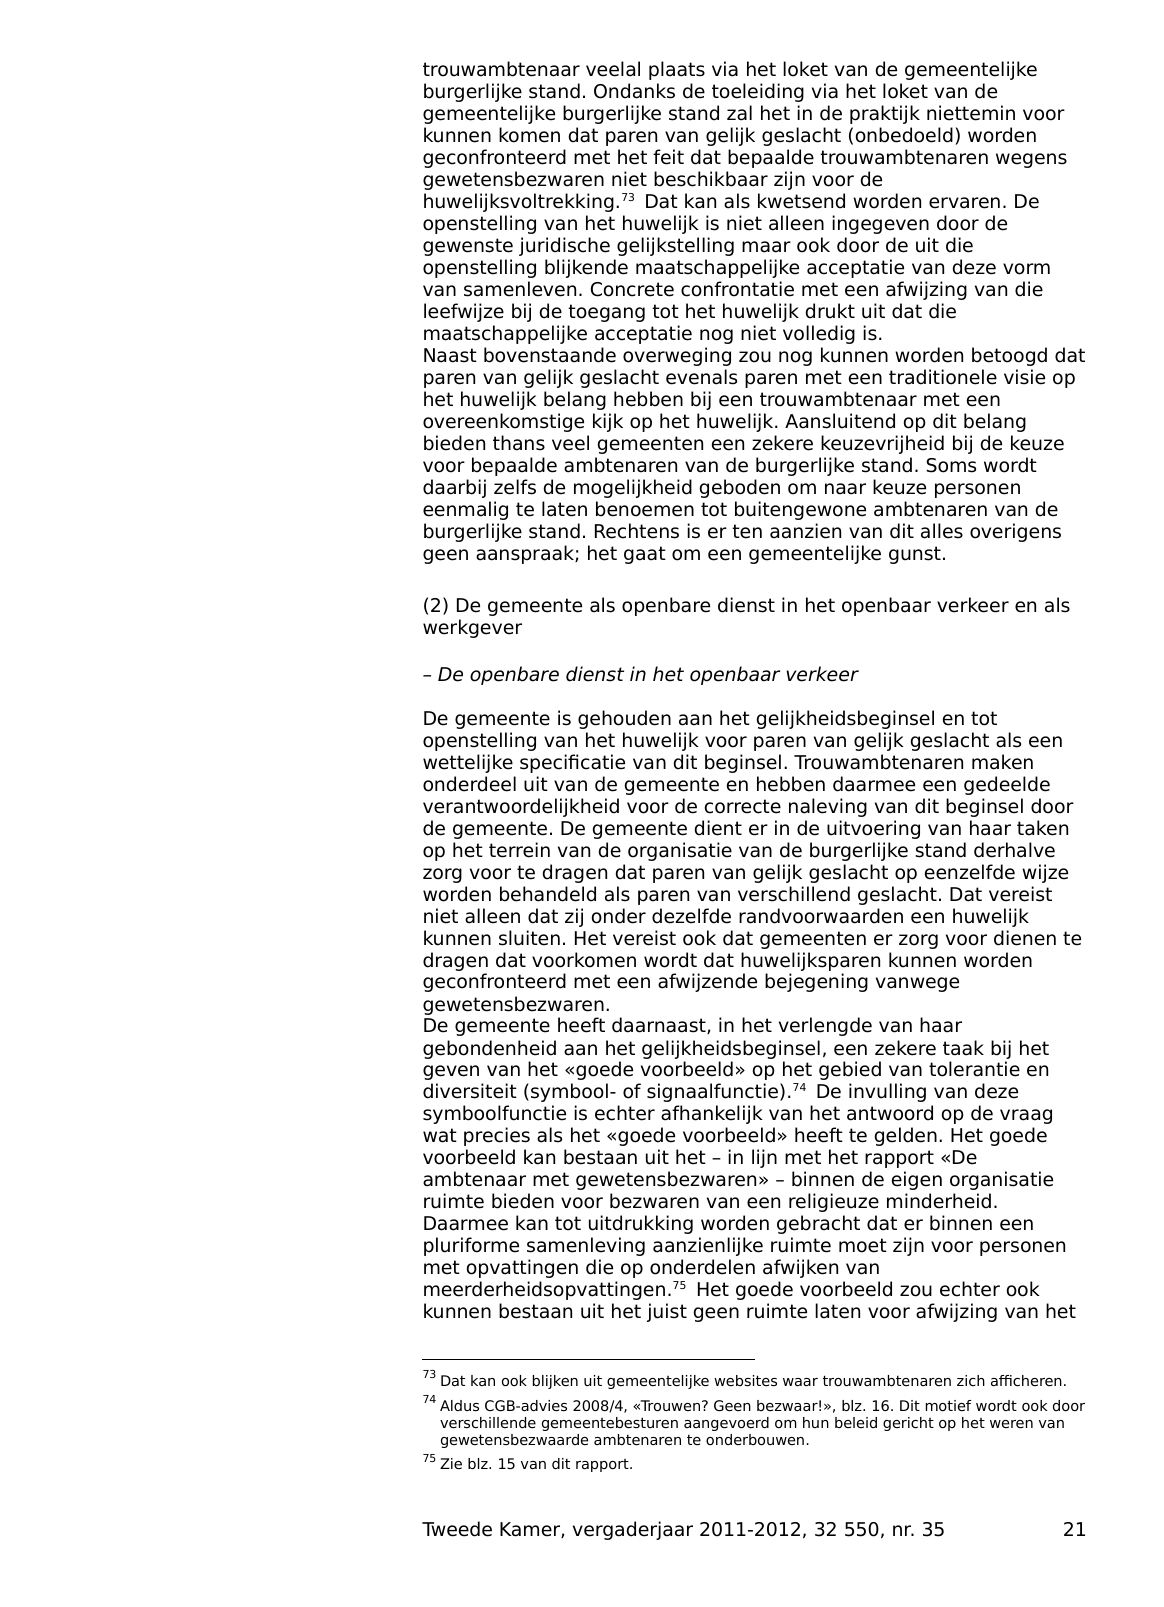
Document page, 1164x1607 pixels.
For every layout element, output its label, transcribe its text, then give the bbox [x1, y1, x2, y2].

text De gemeente is gehouden aan het gelijkheidsbeginsel en tot openstelling van het huwelijk voor paren van gelijk geslacht als een wettelijke specificatie van dit beginsel. Trouwambtenaren maken onderdeel uit van de gemeente en hebben daarmee een gedeelde verantwoordelijkheid voor de correcte naleving van dit beginsel door de gemeente. De gemeente dient er in de uitvoering van haar taken op het terrein van de organisatie van de burgerlijke stand derhalve zorg voor te dragen dat paren van gelijk geslacht op eenzelfde wijze worden behandeld als paren van verschillend geslacht. Dat vereist niet alleen dat zij onder dezelfde randvoorwaarden een huwelijk kunnen sluiten. Het vereist ook dat gemeenten er zorg voor dienen te dragen dat voorkomen wordt dat huwelijksparen kunnen worden geconfronteerd met een afwijzende bejegening vanwege gewetensbezwaren. [422, 708, 1087, 1015]
subtitle – De openbare dienst in het openbaar verkeer [422, 663, 1087, 686]
text Dat kan ook blijken uit gemeentelijke websites waar trouwambtenaren zich afficheren. [422, 1368, 1087, 1391]
text trouwambtenaar veelal plaats via het loket van de gemeentelijke burgerlijke stand. Ondanks de toeleiding via het loket van de gemeentelijke burgerlijke stand zal het in de praktijk niettemin voor kunnen komen dat paren van gelijk geslacht (onbedoeld) worden geconfronteerd met het feit dat bepaalde trouwambtenaren wegens gewetensbezwaren niet beschikbaar zijn voor de huwelijksvoltrekking. Dat kan als kwetsend worden ervaren. De openstelling van het huwelijk is niet alleen ingegeven door de gewenste juridische gelijkstelling maar ook door de uit die openstelling blijkende maatschappelijke acceptatie van deze vorm van samenleven. Concrete confrontatie met een afwijzing van die leefwijze bij de toegang tot het huwelijk drukt uit dat die maatschappelijke acceptatie nog niet volledig is. [422, 59, 1087, 345]
text Naast bovenstaande overweging zou nog kunnen worden betoogd dat paren van gelijk geslacht evenals paren met een traditionele visie op het huwelijk belang hebben bij een trouwambtenaar met een overeenkomstige kijk op het huwelijk. Aansluitend op dit belang bieden thans veel gemeenten een zekere keuzevrijheid bij de keuze voor bepaalde ambtenaren van de burgerlijke stand. Soms wordt daarbij zelfs de mogelijkheid geboden om naar keuze personen eenmalig te laten benoemen tot buitengewone ambtenaren van de burgerlijke stand. Rechtens is er ten aanzien van dit alles overigens geen aanspraak; het gaat om een gemeentelijke gunst. [422, 345, 1087, 564]
text Aldus CGB-advies 2008/4, «Trouwen? Geen bezwaar!», blz. 16. Dit motief wordt ook door verschillende gemeentebesturen aangevoerd om hun beleid gericht op het weren van gewetensbezwaarde ambtenaren te onderbouwen. [422, 1393, 1087, 1449]
text Zie blz. 15 van dit rapport. [422, 1452, 1087, 1474]
subtitle (2) De gemeente als openbare dienst in het openbaar verkeer en als werkgever [422, 594, 1087, 638]
text De gemeente heeft daarnaast, in het verlengde van haar gebondenheid aan het gelijkheidsbeginsel, een zekere taak bij het geven van het «goede voorbeeld» op het gebied van tolerantie en diversiteit (symbool- of signaalfunctie). De invulling van deze symboolfunctie is echter afhankelijk van het antwoord op de vraag wat precies als het «goede voorbeeld» heeft te gelden. Het goede voorbeeld kan bestaan uit het – in lijn met het rapport «De ambtenaar met gewetensbezwaren» – binnen de eigen organisatie ruimte bieden voor bezwaren van een religieuze minderheid. Daarmee kan tot uitdrukking worden gebracht dat er binnen een pluriforme samenleving aanzienlijke ruimte moet zijn voor personen met opvattingen die op onderdelen afwijken van meerderheidsopvattingen. Het goede voorbeeld zou echter ook kunnen bestaan uit het juist geen ruimte laten voor afwijzing van het [422, 1015, 1087, 1323]
